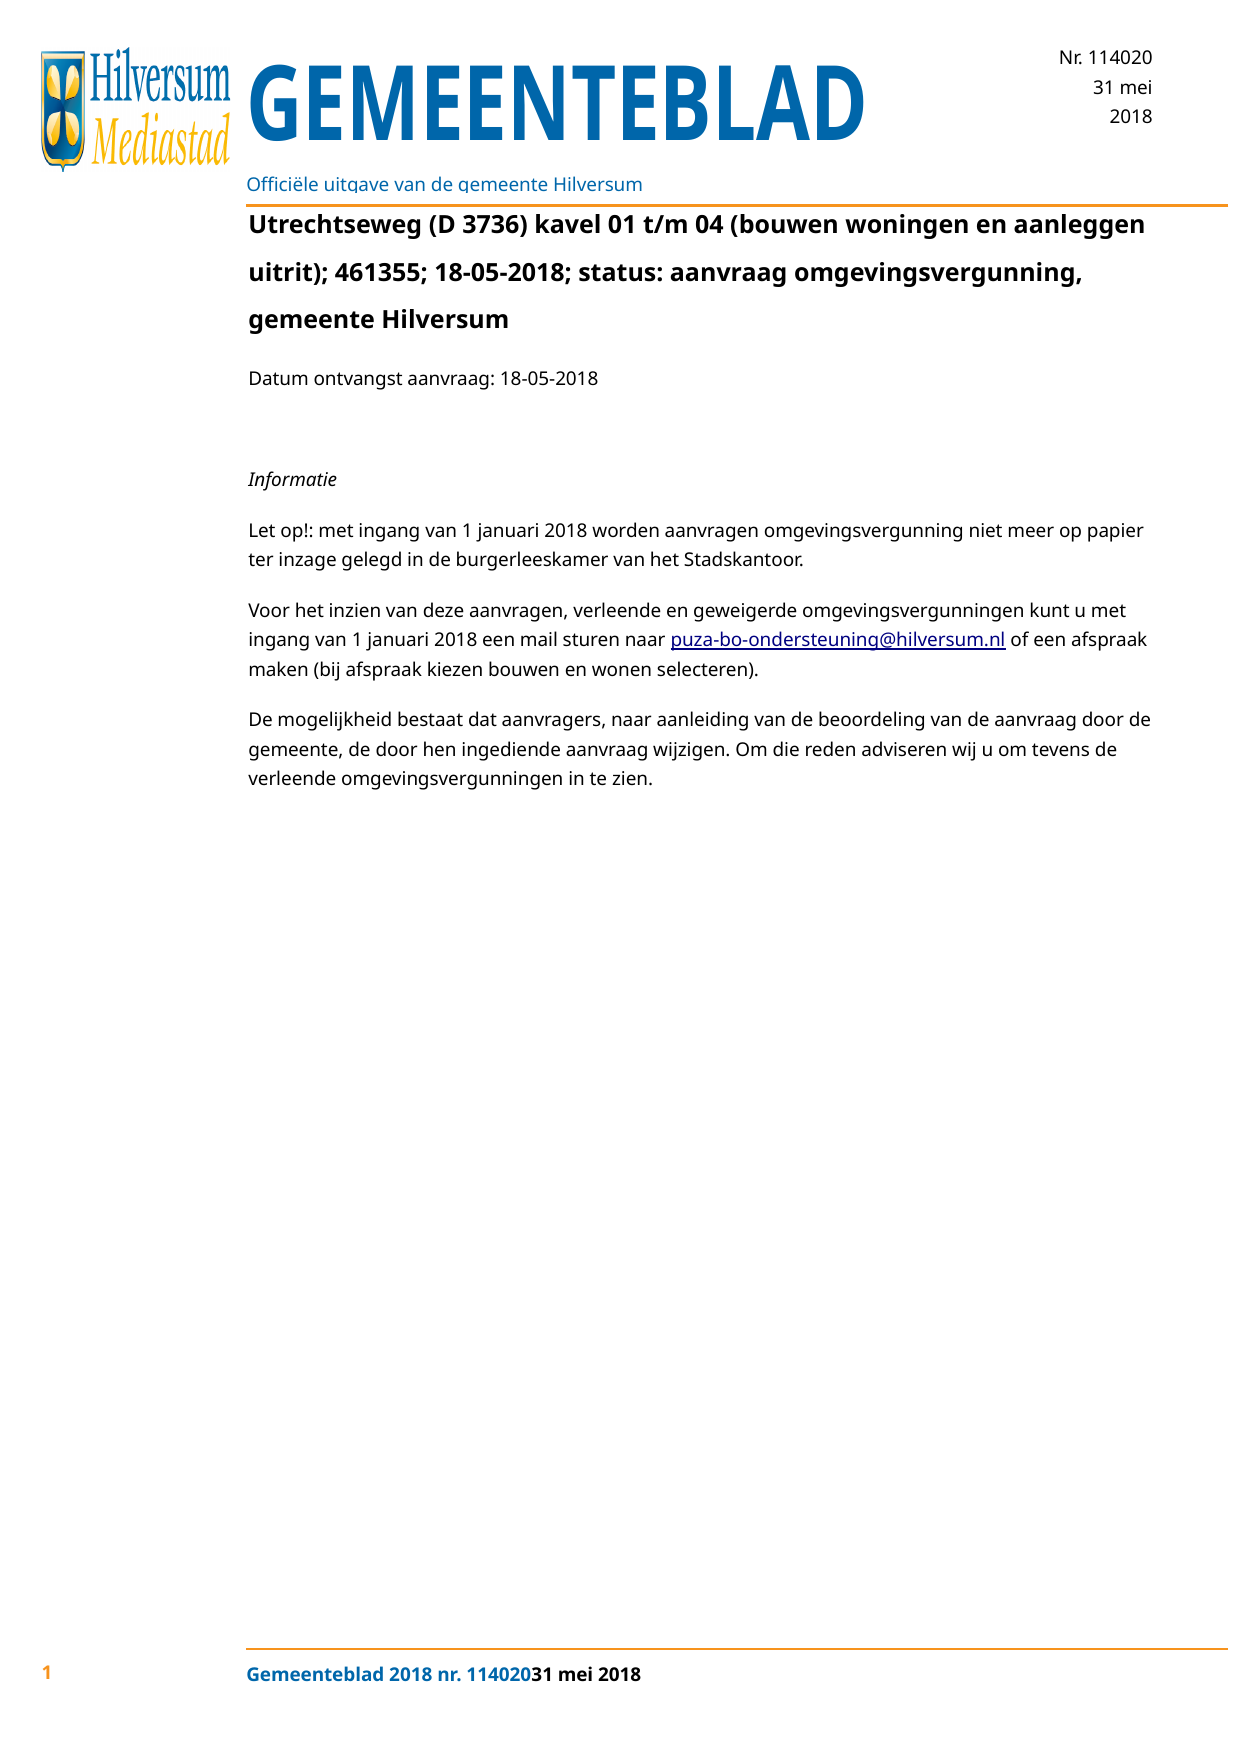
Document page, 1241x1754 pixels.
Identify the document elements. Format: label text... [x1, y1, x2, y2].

text De mogelijkheid bestaat dat aanvragers, naar aanleiding van de beoordeling van de aanvraag door de gemeente, de door hen ingediende aanvraag wijzigen. Om die reden adviseren wij u om tevens de verleende omgevingsvergunningen in te zien. [248, 706, 1152, 791]
text Voor het inzien van deze aanvragen, verleende en geweigerde omgevingsvergunningen kunt u met ingang van 1 januari 2018 een mail sturen naar puza-bo-ondersteuning@hilversum.nl of een afspraak maken (bij afspraak kiezen bouwen en wonen selecteren). [248, 597, 1152, 682]
text Datum ontvangst aanvraag: 18-05-2018 [248, 366, 1152, 391]
text Informatie [248, 466, 1152, 492]
picture [41, 47, 231, 172]
text Let op!: met ingang van 1 januari 2018 worden aanvragen omgevingsvergunning niet meer op papier ter inzage gelegd in de burgerleeskamer van het Stadskantoor. [248, 517, 1152, 572]
text Utrechtseweg (D 3736) kavel 01 t/m 04 (bouwen woningen en aanleggen uitrit); 461355; 18-05-2018; status: aanvraag omgevingsvergunning, gemeente Hilversum [248, 207, 1152, 336]
